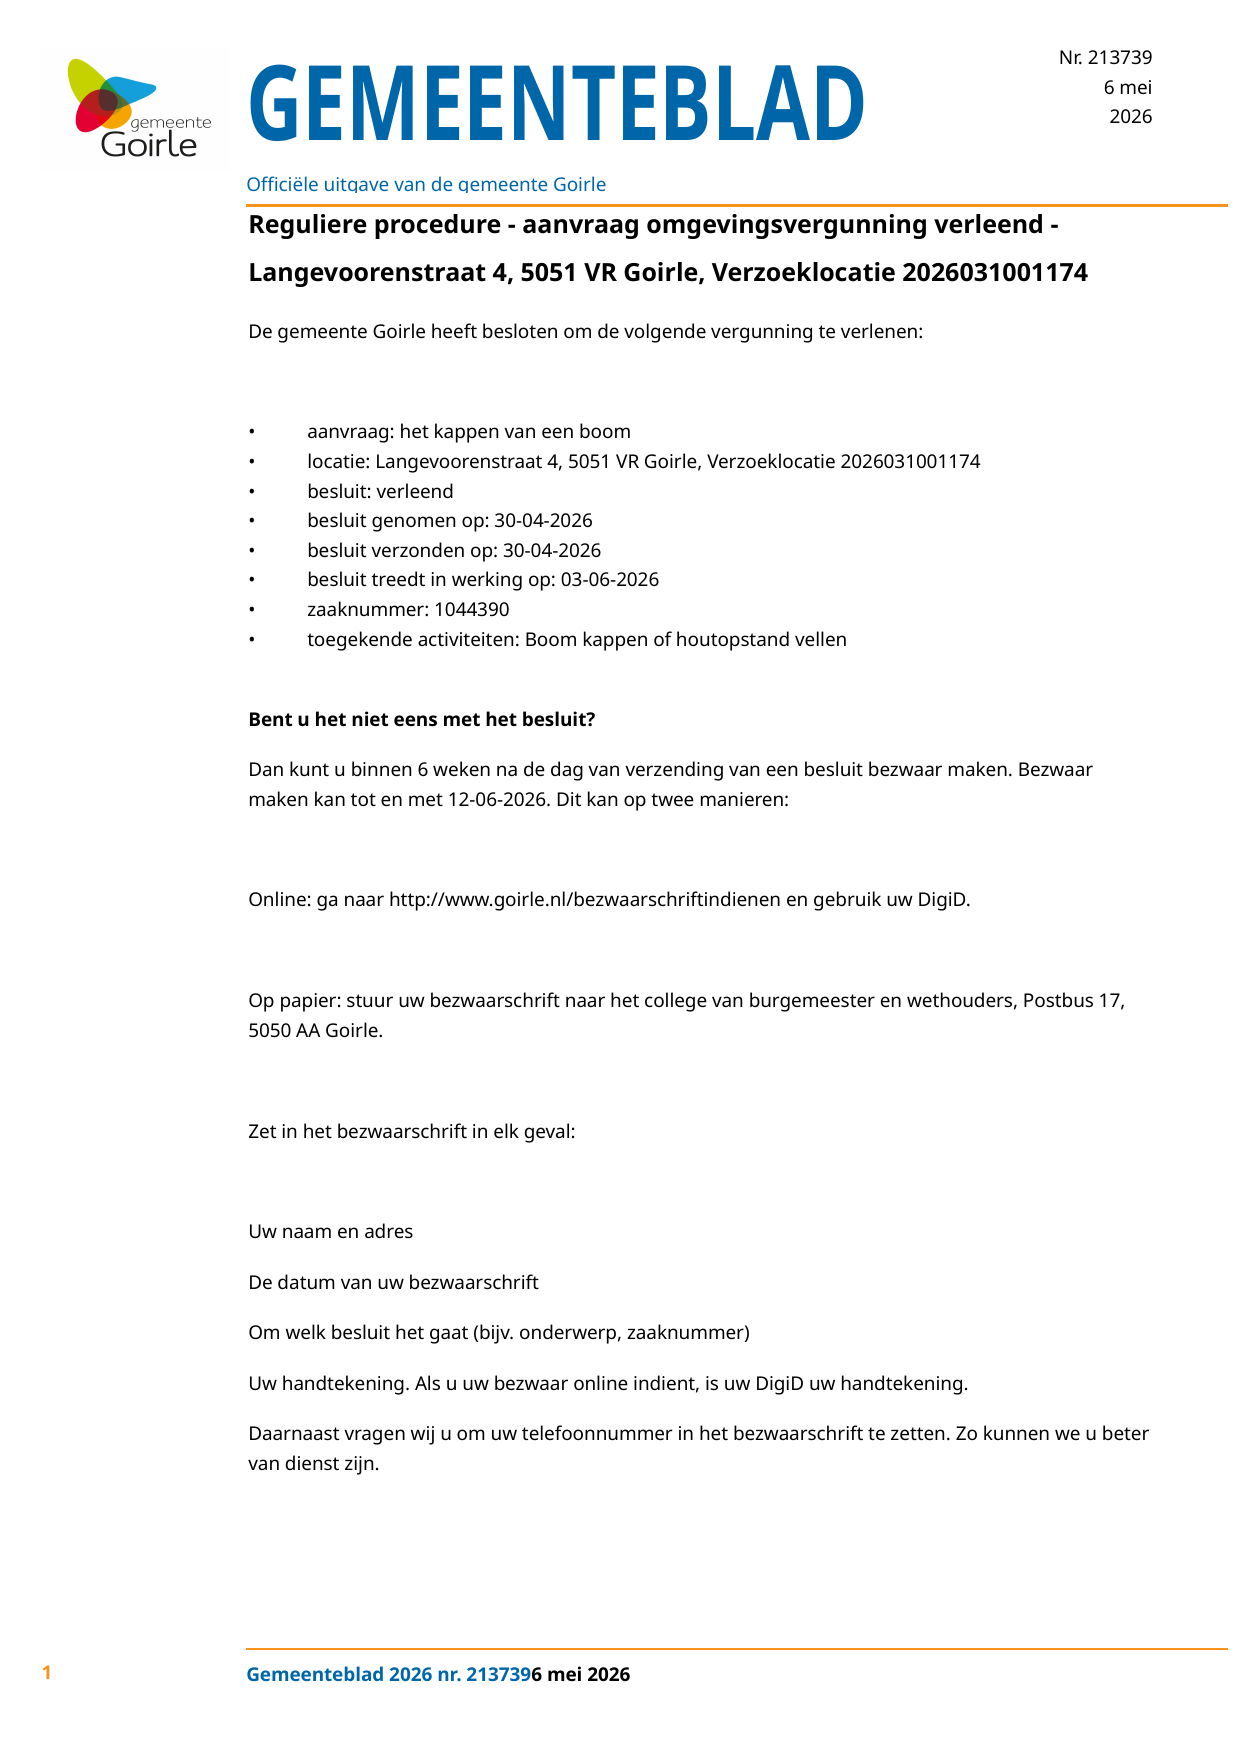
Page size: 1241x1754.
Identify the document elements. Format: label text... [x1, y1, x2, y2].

text De gemeente Goirle heeft besloten om de volgende vergunning te verlenen: [248, 318, 1152, 344]
text Daarnaast vragen wij u om uw telefoonnummer in het bezwaarschrift te zetten. Zo kunnen we u beter van dienst zijn. [248, 1420, 1152, 1476]
text Op papier: stuur uw bezwaarschrift naar het college van burgemeester en wethouders, Postbus 17, 5050 AA Goirle. [248, 987, 1152, 1043]
list besluit verzonden op: 30-04-2026 [248, 537, 1152, 563]
text De datum van uw bezwaarschrift [248, 1269, 1152, 1295]
list besluit genomen op: 30-04-2026 [248, 507, 1152, 533]
list besluit treedt in werking op: 03-06-2026 [248, 567, 1152, 592]
list besluit: verleend [248, 478, 1152, 504]
list aanvraag: het kappen van een boom [248, 419, 1152, 444]
text Bent u het niet eens met het besluit? [248, 706, 1152, 732]
picture [41, 47, 231, 172]
text Uw handtekening. Als u uw bezwaar online indient, is uw DigiD uw handtekening. [248, 1370, 1152, 1396]
text Om welk besluit het gaat (bijv. onderwerp, zaaknummer) [248, 1319, 1152, 1345]
text Uw naam en adres [248, 1219, 1152, 1244]
list locatie: Langevoorenstraat 4, 5051 VR Goirle, Verzoeklocatie 2026031001174 [248, 448, 1152, 474]
list toegekende activiteiten: Boom kappen of houtopstand vellen [248, 626, 1152, 652]
text Dan kunt u binnen 6 weken na de dag van verzending van een besluit bezwaar maken. Bezwaar maken kan tot en met 12-06-2026. Dit kan op twee manieren: [248, 756, 1152, 812]
text Reguliere procedure - aanvraag omgevingsvergunning verleend - Langevoorenstraat 4, 5051 VR Goirle, Verzoeklocatie 2026031001174 [248, 207, 1152, 288]
text Zet in het bezwaarschrift in elk geval: [248, 1118, 1152, 1144]
list zaaknummer: 1044390 [248, 596, 1152, 622]
text Online: ga naar http://www.goirle.nl/bezwaarschriftindienen en gebruik uw DigiD. [248, 887, 1152, 912]
